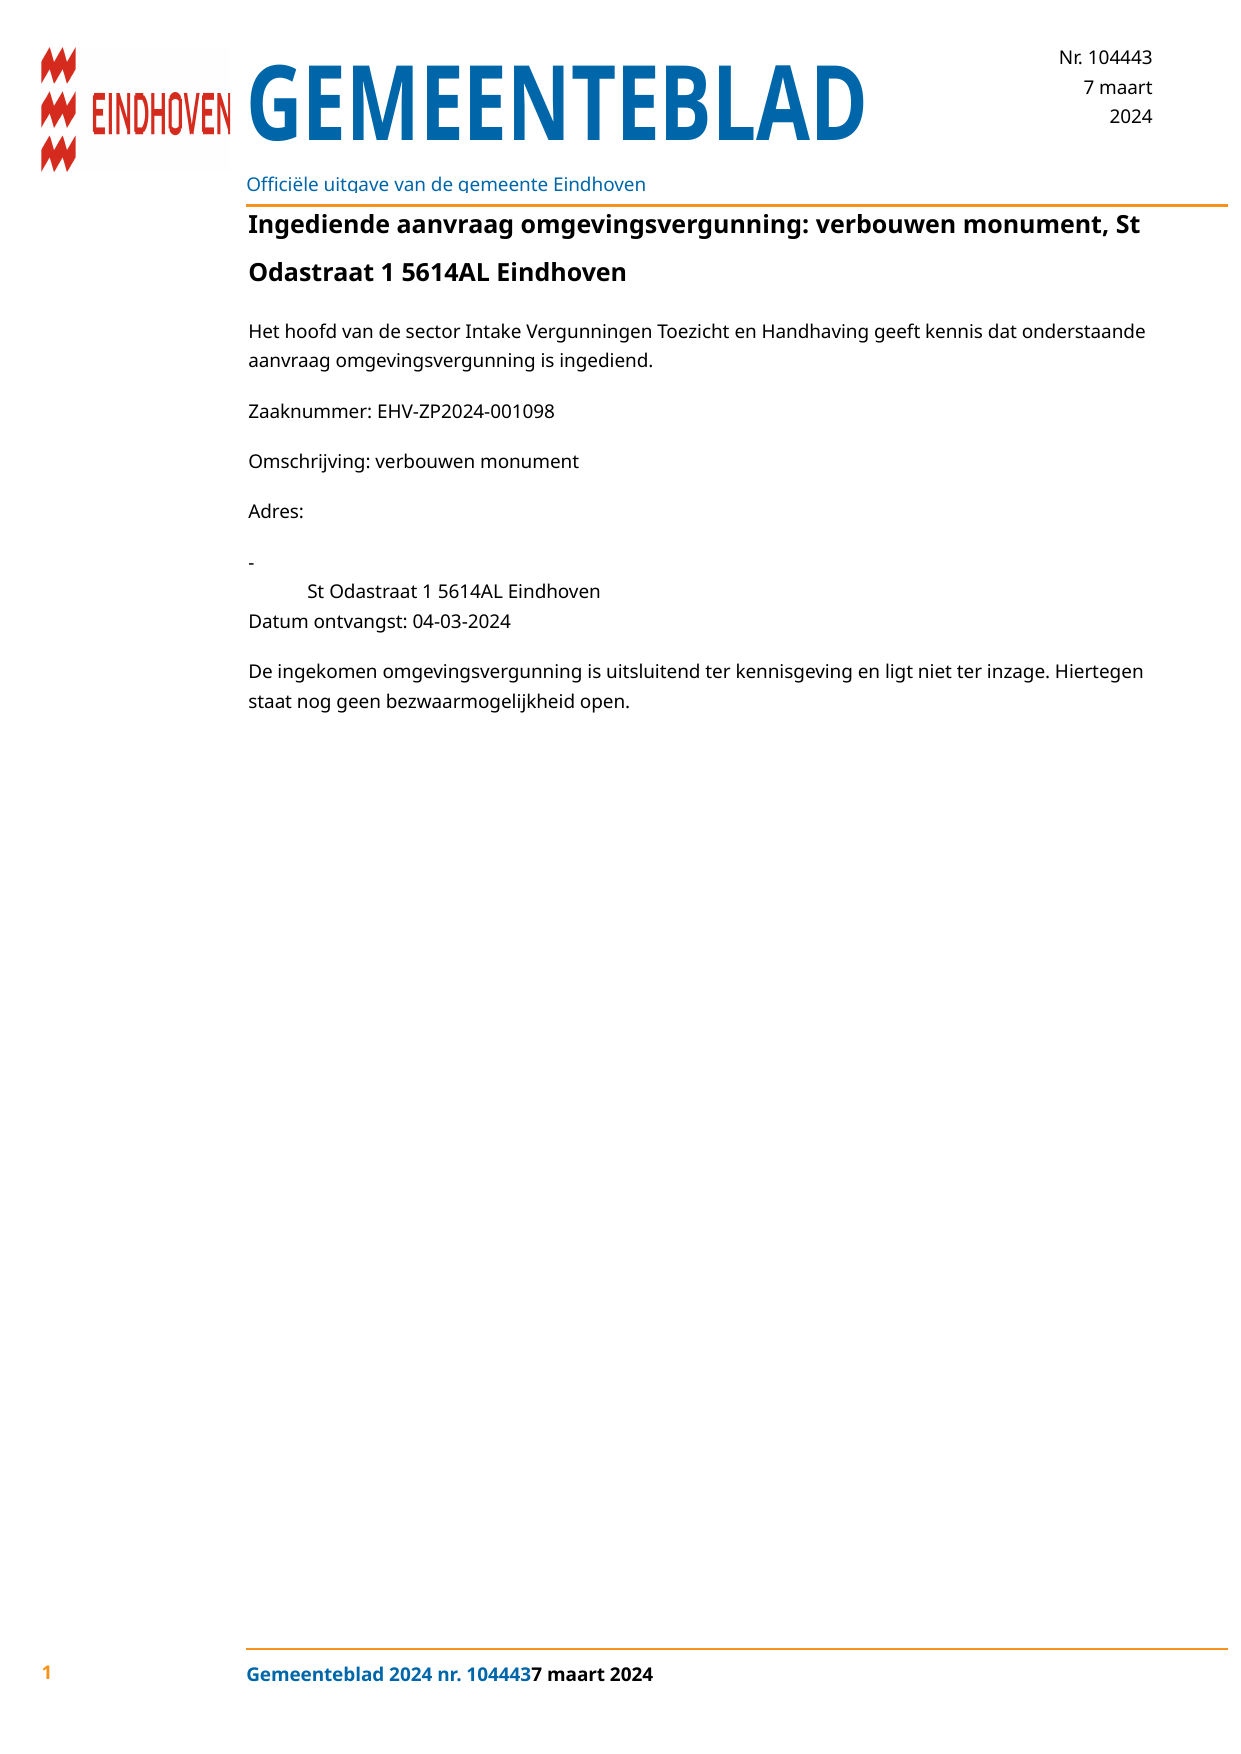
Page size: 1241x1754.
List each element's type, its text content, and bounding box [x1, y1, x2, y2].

text Zaaknummer: EHV-ZP2024-001098 [248, 398, 1152, 424]
text Adres: [248, 499, 1152, 524]
text Datum ontvangst: 04-03-2024 [248, 608, 1152, 634]
text Omschrijving: verbouwen monument [248, 448, 1152, 474]
list St Odastraat 1 5614AL Eindhoven [248, 579, 1152, 604]
text Het hoofd van de sector Intake Vergunningen Toezicht en Handhaving geeft kennis dat onderstaande aanvraag omgevingsvergunning is ingediend. [248, 318, 1152, 373]
text Ingediende aanvraag omgevingsvergunning: verbouwen monument, St Odastraat 1 5614AL Eindhoven [248, 207, 1152, 288]
picture [41, 47, 231, 172]
text De ingekomen omgevingsvergunning is uitsluitend ter kennisgeving en ligt niet ter inzage. Hiertegen staat nog geen bezwaarmogelijkheid open. [248, 659, 1152, 714]
